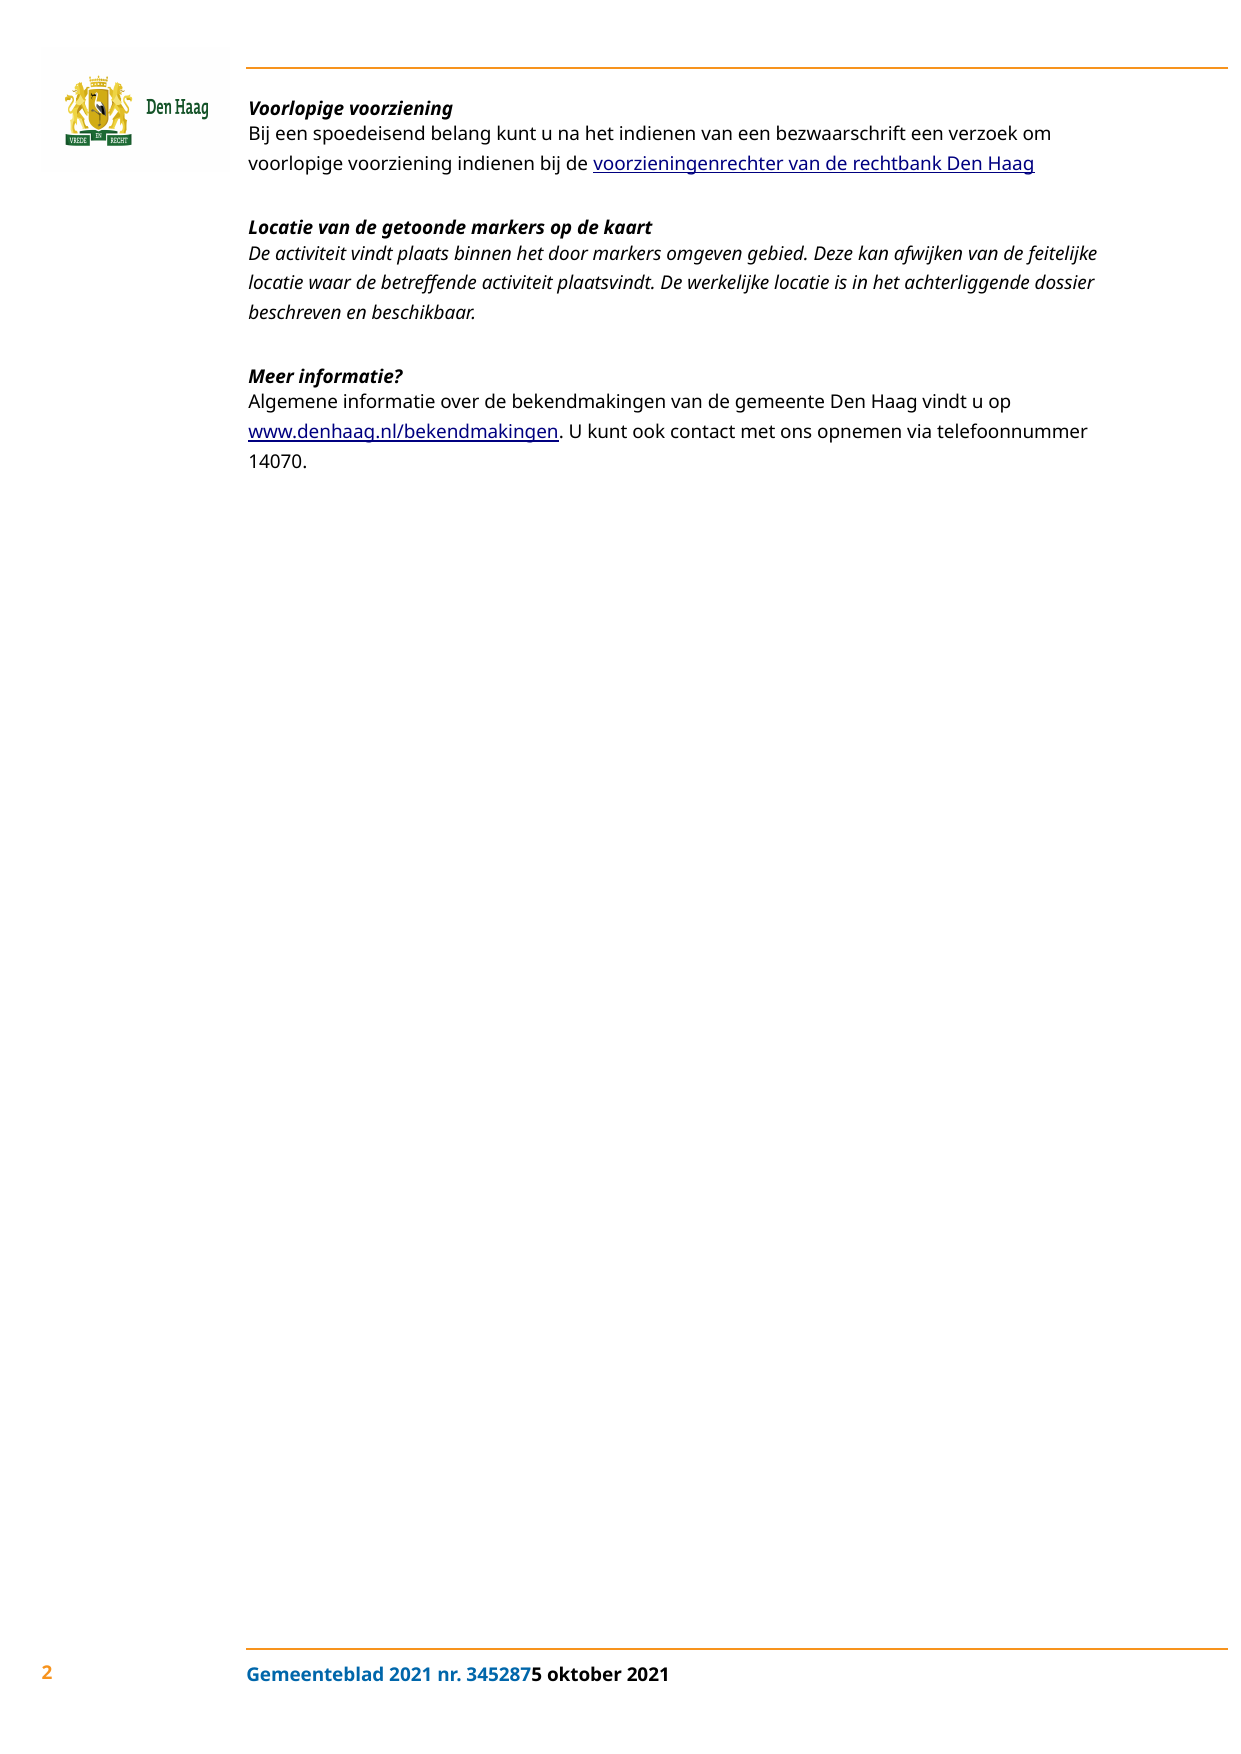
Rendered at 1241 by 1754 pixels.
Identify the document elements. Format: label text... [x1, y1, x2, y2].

text Voorlopige voorziening [248, 95, 1152, 121]
picture [41, 47, 231, 172]
text Locatie van de getoonde markers op de kaart [248, 214, 1152, 240]
text Bij een spoedeisend belang kunt u na het indienen van een bezwaarschrift een verzoek om voorlopige voorziening indienen bij de voorzieningenrechter van de rechtbank Den Haag [248, 121, 1152, 176]
text Meer informatie? [248, 363, 1152, 389]
text De activiteit vindt plaats binnen het door markers omgeven gebied. Deze kan afwijken van de feitelijke locatie waar de betreffende activiteit plaatsvindt. De werkelijke locatie is in het achterliggende dossier beschreven en beschikbaar. [248, 240, 1152, 325]
text Algemene informatie over de bekendmakingen van de gemeente Den Haag vindt u op www.denhaag.nl/bekendmakingen. U kunt ook contact met ons opnemen via telefoonnummer 14070. [248, 389, 1152, 473]
